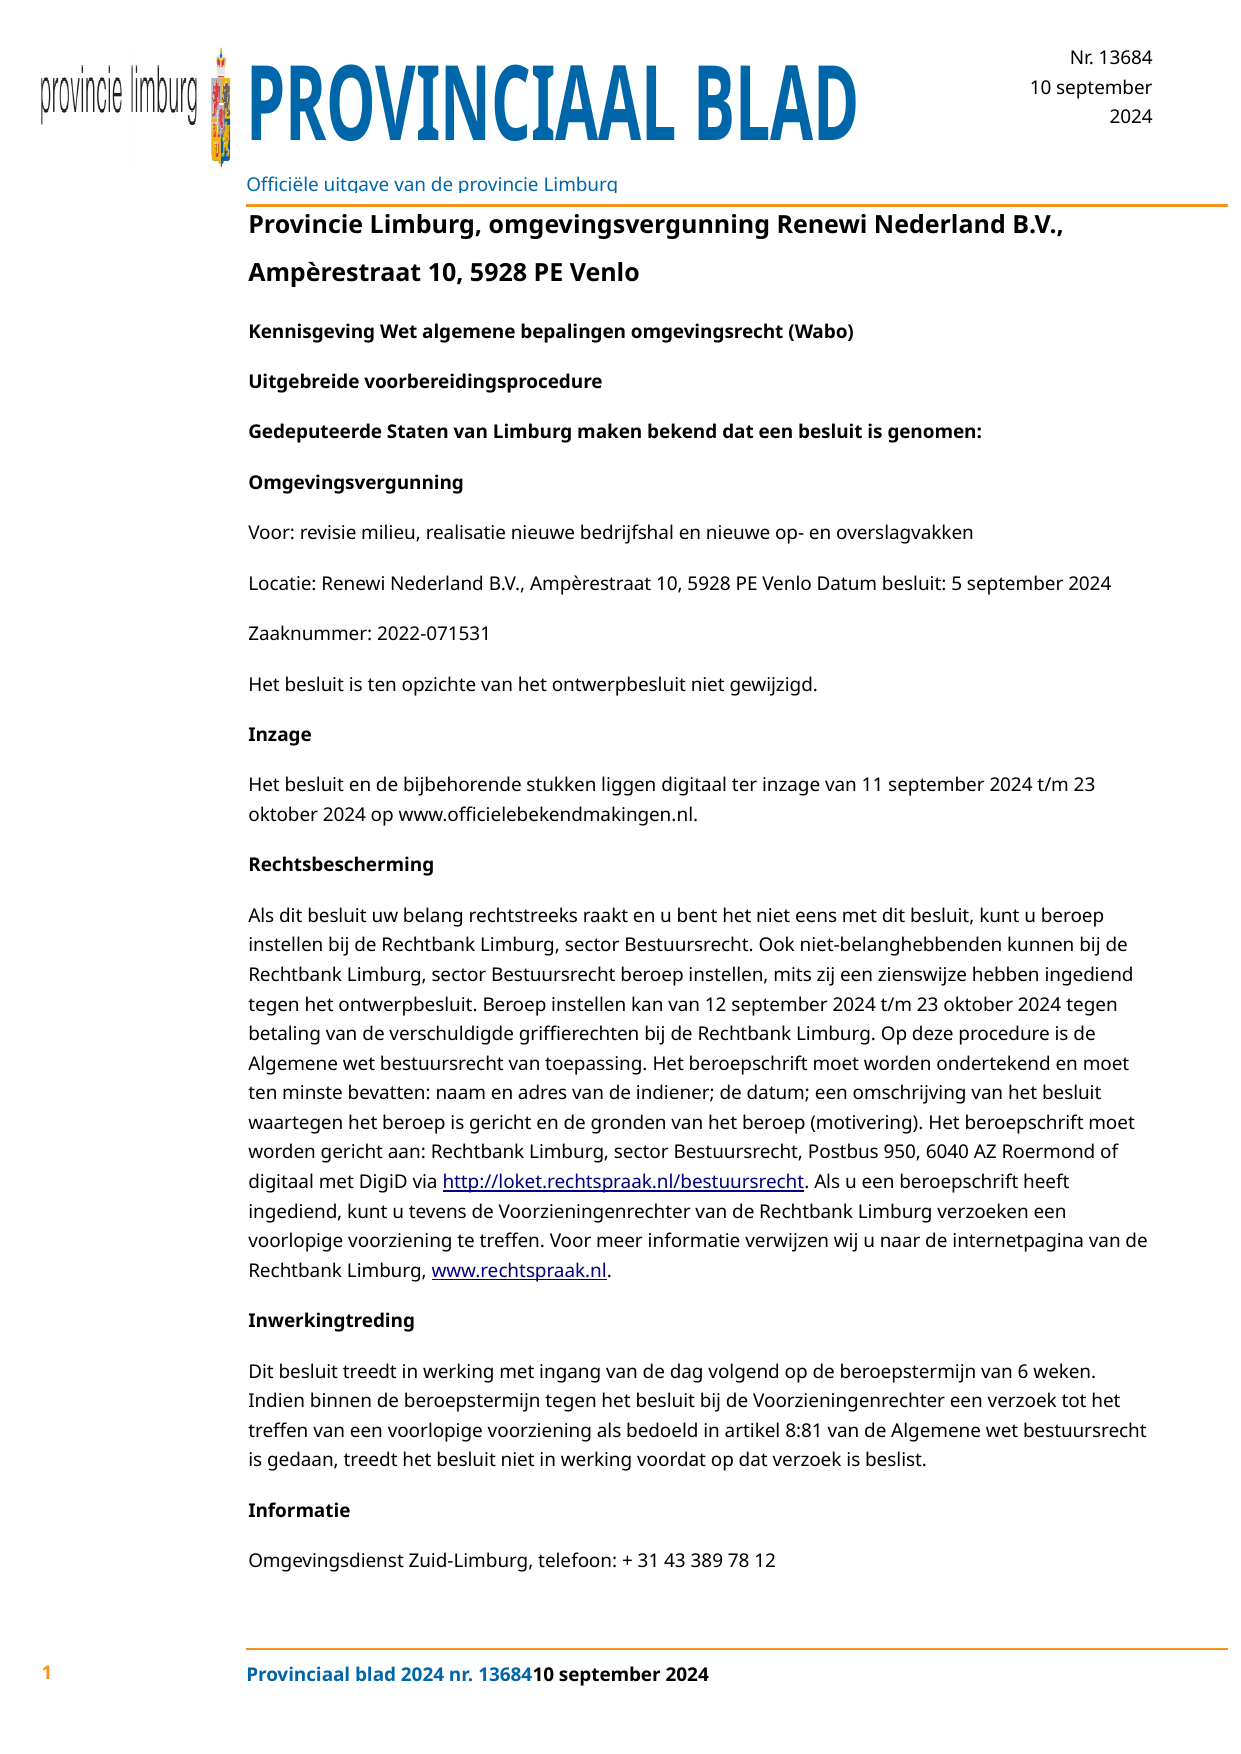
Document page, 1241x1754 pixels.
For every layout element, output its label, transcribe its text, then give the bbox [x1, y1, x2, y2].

picture [41, 47, 231, 172]
text Dit besluit treedt in werking met ingang van de dag volgend op de beroepstermijn van 6 weken. Indien binnen de beroepstermijn tegen het besluit bij de Voorzieningenrechter een verzoek tot het treffen van een voorlopige voorziening als bedoeld in artikel 8:81 van de Algemene wet bestuursrecht is gedaan, treedt het besluit niet in werking voordat op dat verzoek is beslist. [248, 1358, 1152, 1472]
text Inwerkingtreding [248, 1307, 1152, 1333]
text Locatie: Renewi Nederland B.V., Ampèrestraat 10, 5928 PE Venlo Datum besluit: 5 september 2024 [248, 570, 1152, 596]
text Uitgebreide voorbereidingsprocedure [248, 368, 1152, 394]
text Informatie [248, 1497, 1152, 1523]
text Kennisgeving Wet algemene bepalingen omgevingsrecht (Wabo) [248, 318, 1152, 344]
text Als dit besluit uw belang rechtstreeks raakt en u bent het niet eens met dit besluit, kunt u beroep instellen bij de Rechtbank Limburg, sector Bestuursrecht. Ook niet-belanghebbenden kunnen bij de Rechtbank Limburg, sector Bestuursrecht beroep instellen, mits zij een zienswijze hebben ingediend tegen het ontwerpbesluit. Beroep instellen kan van 12 september 2024 t/m 23 oktober 2024 tegen betaling van de verschuldigde griffierechten bij de Rechtbank Limburg. Op deze procedure is de Algemene wet bestuursrecht van toepassing. Het beroepschrift moet worden ondertekend en moet ten minste bevatten: naam en adres van de indiener; de datum; een omschrijving van het besluit waartegen het beroep is gericht en de gronden van het beroep (motivering). Het beroepschrift moet worden gericht aan: Rechtbank Limburg, sector Bestuursrecht, Postbus 950, 6040 AZ Roermond of digitaal met DigiD via http://loket.rechtspraak.nl/bestuursrecht. Als u een beroepschrift heeft ingediend, kunt u tevens de Voorzieningenrechter van de Rechtbank Limburg verzoeken een voorlopige voorziening te treffen. Voor meer informatie verwijzen wij u naar de internetpagina van de Rechtbank Limburg, www.rechtspraak.nl. [248, 902, 1152, 1283]
text Het besluit is ten opzichte van het ontwerpbesluit niet gewijzigd. [248, 671, 1152, 697]
text Het besluit en de bijbehorende stukken liggen digitaal ter inzage van 11 september 2024 t/m 23 oktober 2024 op www.officielebekendmakingen.nl. [248, 772, 1152, 827]
text Inzage [248, 721, 1152, 747]
text Voor: revisie milieu, realisatie nieuwe bedrijfshal en nieuwe op- en overslagvakken [248, 519, 1152, 545]
text Omgevingsvergunning [248, 469, 1152, 495]
text Rechtsbescherming [248, 852, 1152, 877]
text Zaaknummer: 2022-071531 [248, 620, 1152, 646]
text Omgevingsdienst Zuid-Limburg, telefoon: + 31 43 389 78 12 [248, 1547, 1152, 1573]
text Gedeputeerde Staten van Limburg maken bekend dat een besluit is genomen: [248, 419, 1152, 444]
text Provincie Limburg, omgevingsvergunning Renewi Nederland B.V., Ampèrestraat 10, 5928 PE Venlo [248, 207, 1152, 288]
